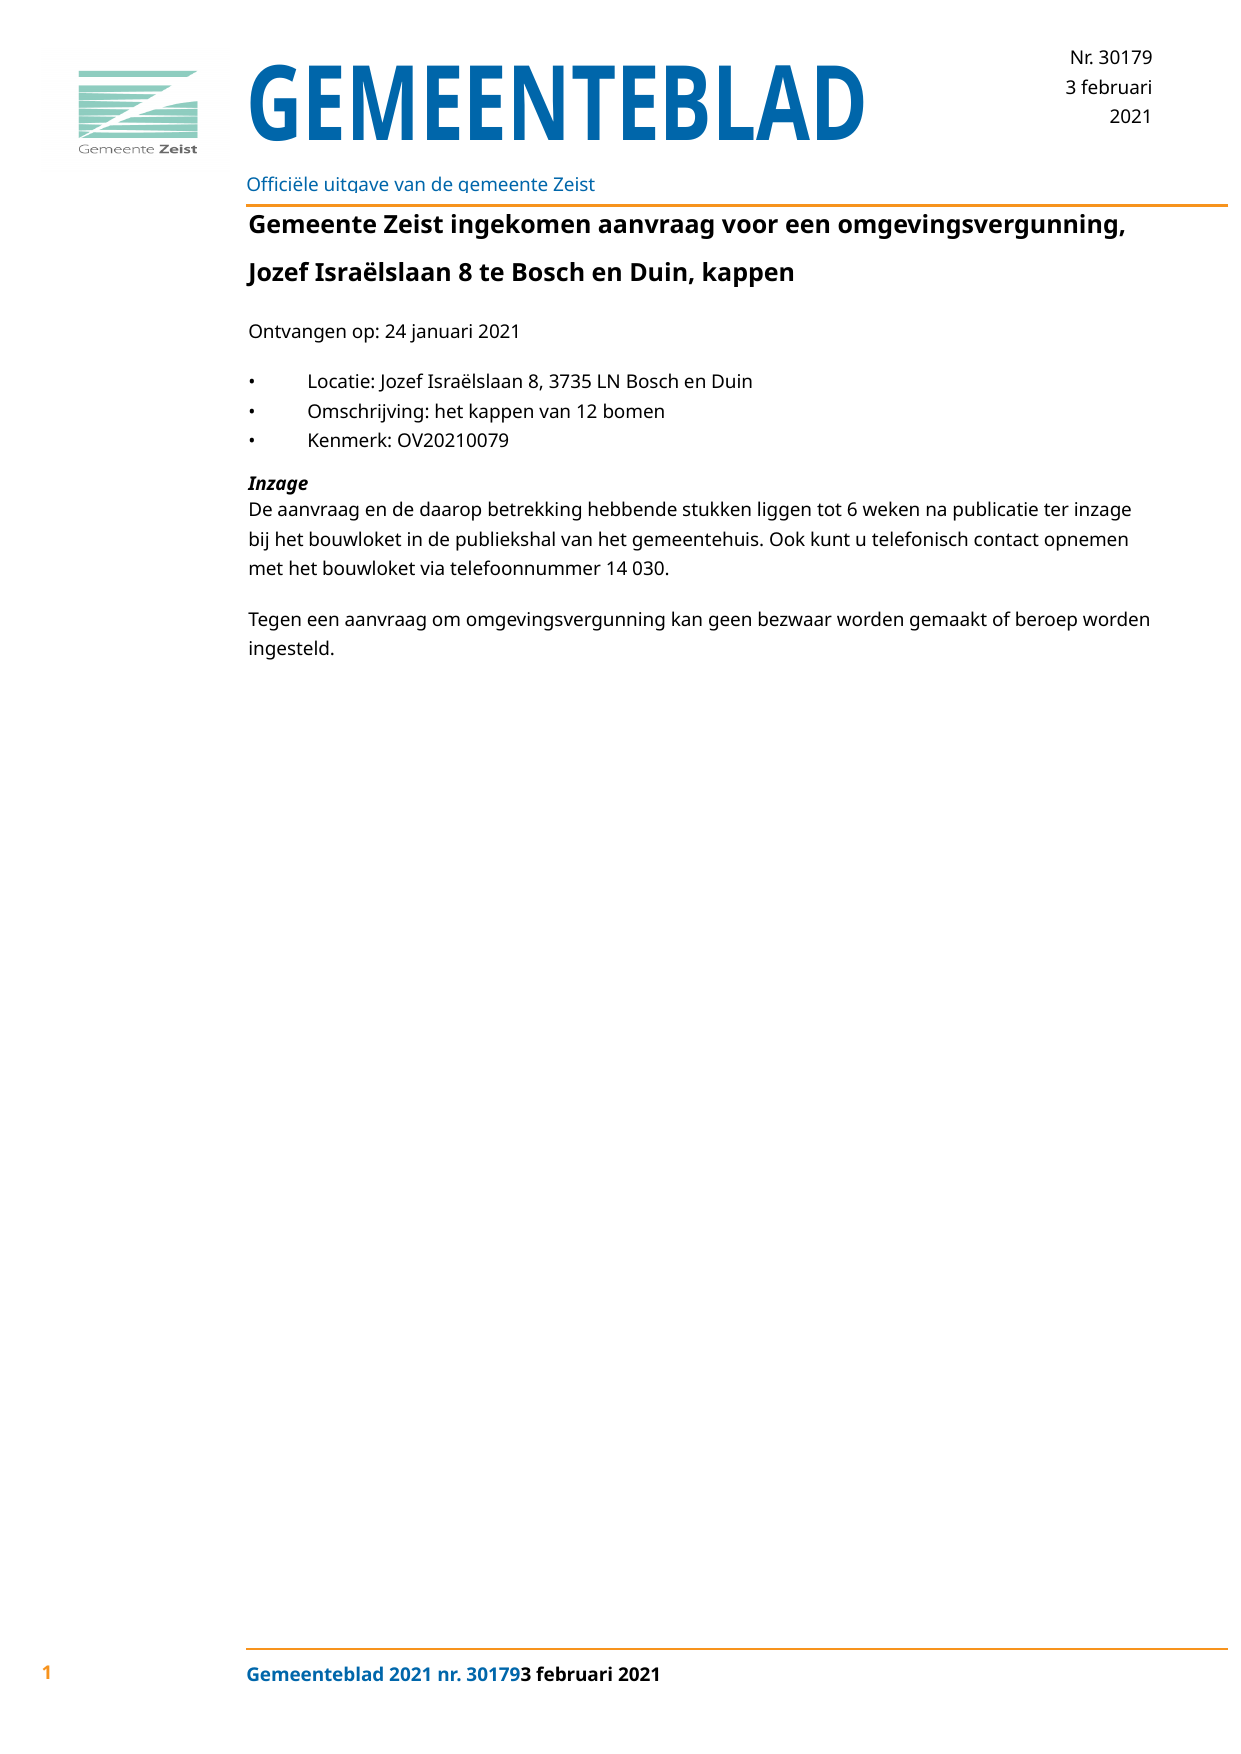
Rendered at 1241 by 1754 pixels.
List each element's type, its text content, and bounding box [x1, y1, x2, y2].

text Ontvangen op: 24 januari 2021 [248, 318, 1152, 344]
list Kenmerk: OV20210079 [248, 427, 1152, 453]
text Tegen een aanvraag om omgevingsvergunning kan geen bezwaar worden gemaakt of beroep worden ingesteld. [248, 606, 1152, 661]
text Inzage [248, 471, 1152, 496]
text Gemeente Zeist ingekomen aanvraag voor een omgevingsvergunning, Jozef Israëlslaan 8 te Bosch en Duin, kappen [248, 207, 1152, 288]
picture [41, 47, 231, 172]
text De aanvraag en de daarop betrekking hebbende stukken liggen tot 6 weken na publicatie ter inzage bij het bouwloket in de publiekshal van het gemeentehuis. Ook kunt u telefonisch contact opnemen met het bouwloket via telefoonnummer 14 030. [248, 496, 1152, 581]
list Omschrijving: het kappen van 12 bomen [248, 398, 1152, 424]
list Locatie: Jozef Israëlslaan 8, 3735 LN Bosch en Duin [248, 368, 1152, 394]
